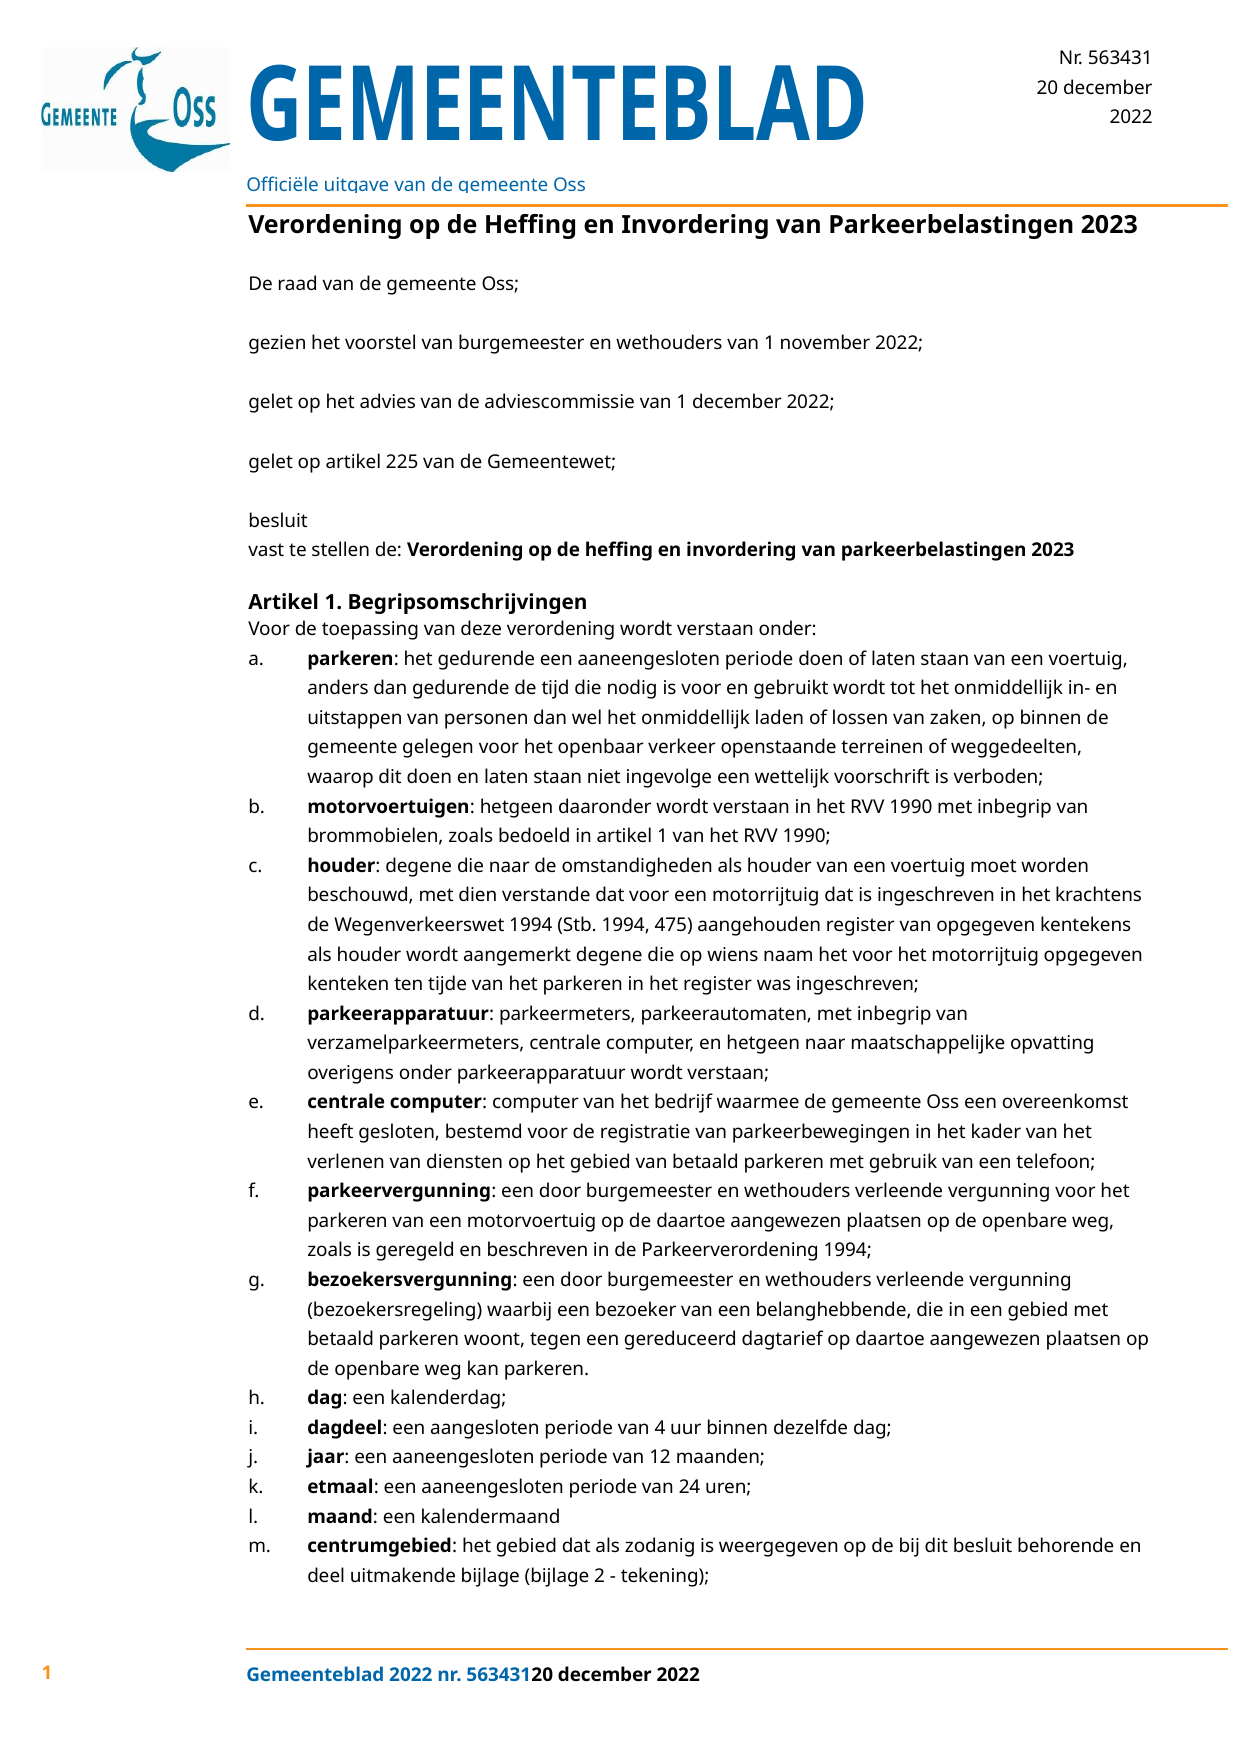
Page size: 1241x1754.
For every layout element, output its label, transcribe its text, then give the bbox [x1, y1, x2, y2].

list motorvoertuigen: hetgeen daaronder wordt verstaan in het RVV 1990 met inbegrip van brommobielen, zoals bedoeld in artikel 1 van het RVV 1990; [248, 793, 1152, 848]
list parkeervergunning: een door burgemeester en wethouders verleende vergunning voor het parkeren van een motorvoertuig op de daartoe aangewezen plaatsen op de openbare weg, zoals is geregeld en beschreven in de Parkeerverordening 1994; [248, 1177, 1152, 1262]
list maand: een kalendermaand [248, 1503, 1152, 1529]
text gelet op het advies van de adviescommissie van 1 december 2022; [248, 389, 1152, 414]
list centrumgebied: het gebied dat als zodanig is weergegeven op de bij dit besluit behorende en deel uitmakende bijlage (bijlage 2 - tekening); [248, 1532, 1152, 1588]
text Voor de toepassing van deze verordening wordt verstaan onder: [248, 615, 1152, 641]
text vast te stellen de: Verordening op de heffing en invordering van parkeerbelastingen 2023 [248, 537, 1152, 562]
text Verordening op de Heffing en Invordering van Parkeerbelastingen 2023 [248, 207, 1152, 241]
list dag: een kalenderdag; [248, 1384, 1152, 1410]
picture [41, 47, 231, 172]
list dagdeel: een aangesloten periode van 4 uur binnen dezelfde dag; [248, 1414, 1152, 1440]
list bezoekersvergunning: een door burgemeester en wethouders verleende vergunning (bezoekersregeling) waarbij een bezoeker van een belanghebbende, die in een gebied met betaald parkeren woont, tegen een gereduceerd dagtarief op daartoe aangewezen plaatsen op de openbare weg kan parkeren. [248, 1266, 1152, 1381]
text gezien het voorstel van burgemeester en wethouders van 1 november 2022; [248, 329, 1152, 355]
list parkeren: het gedurende een aaneengesloten periode doen of laten staan van een voertuig, anders dan gedurende de tijd die nodig is voor en gebruikt wordt tot het onmiddellijk in- en uitstappen van personen dan wel het onmiddellijk laden of lossen van zaken, op binnen de gemeente gelegen voor het openbaar verkeer openstaande terreinen of weggedeelten, waarop dit doen en laten staan niet ingevolge een wettelijk voorschrift is verboden; [248, 645, 1152, 789]
text gelet op artikel 225 van de Gemeentewet; [248, 448, 1152, 473]
text Artikel 1. Begripsomschrijvingen [248, 587, 1152, 615]
list centrale computer: computer van het bedrijf waarmee de gemeente Oss een overeenkomst heeft gesloten, bestemd voor de registratie van parkeerbewegingen in het kader van het verlenen van diensten op het gebied van betaald parkeren met gebruik van een telefoon; [248, 1089, 1152, 1174]
text besluit [248, 507, 1152, 533]
list houder: degene die naar de omstandigheden als houder van een voertuig moet worden beschouwd, met dien verstande dat voor een motorrijtuig dat is ingeschreven in het krachtens de Wegenverkeerswet 1994 (Stb. 1994, 475) aangehouden register van opgegeven kentekens als houder wordt aangemerkt degene die op wiens naam het voor het motorrijtuig opgegeven kenteken ten tijde van het parkeren in het register was ingeschreven; [248, 852, 1152, 996]
list parkeerapparatuur: parkeermeters, parkeerautomaten, met inbegrip van verzamelparkeermeters, centrale computer, en hetgeen naar maatschappelijke opvatting overigens onder parkeerapparatuur wordt verstaan; [248, 1000, 1152, 1085]
text De raad van de gemeente Oss; [248, 270, 1152, 296]
list etmaal: een aaneengesloten periode van 24 uren; [248, 1473, 1152, 1499]
list jaar: een aaneengesloten periode van 12 maanden; [248, 1444, 1152, 1469]
